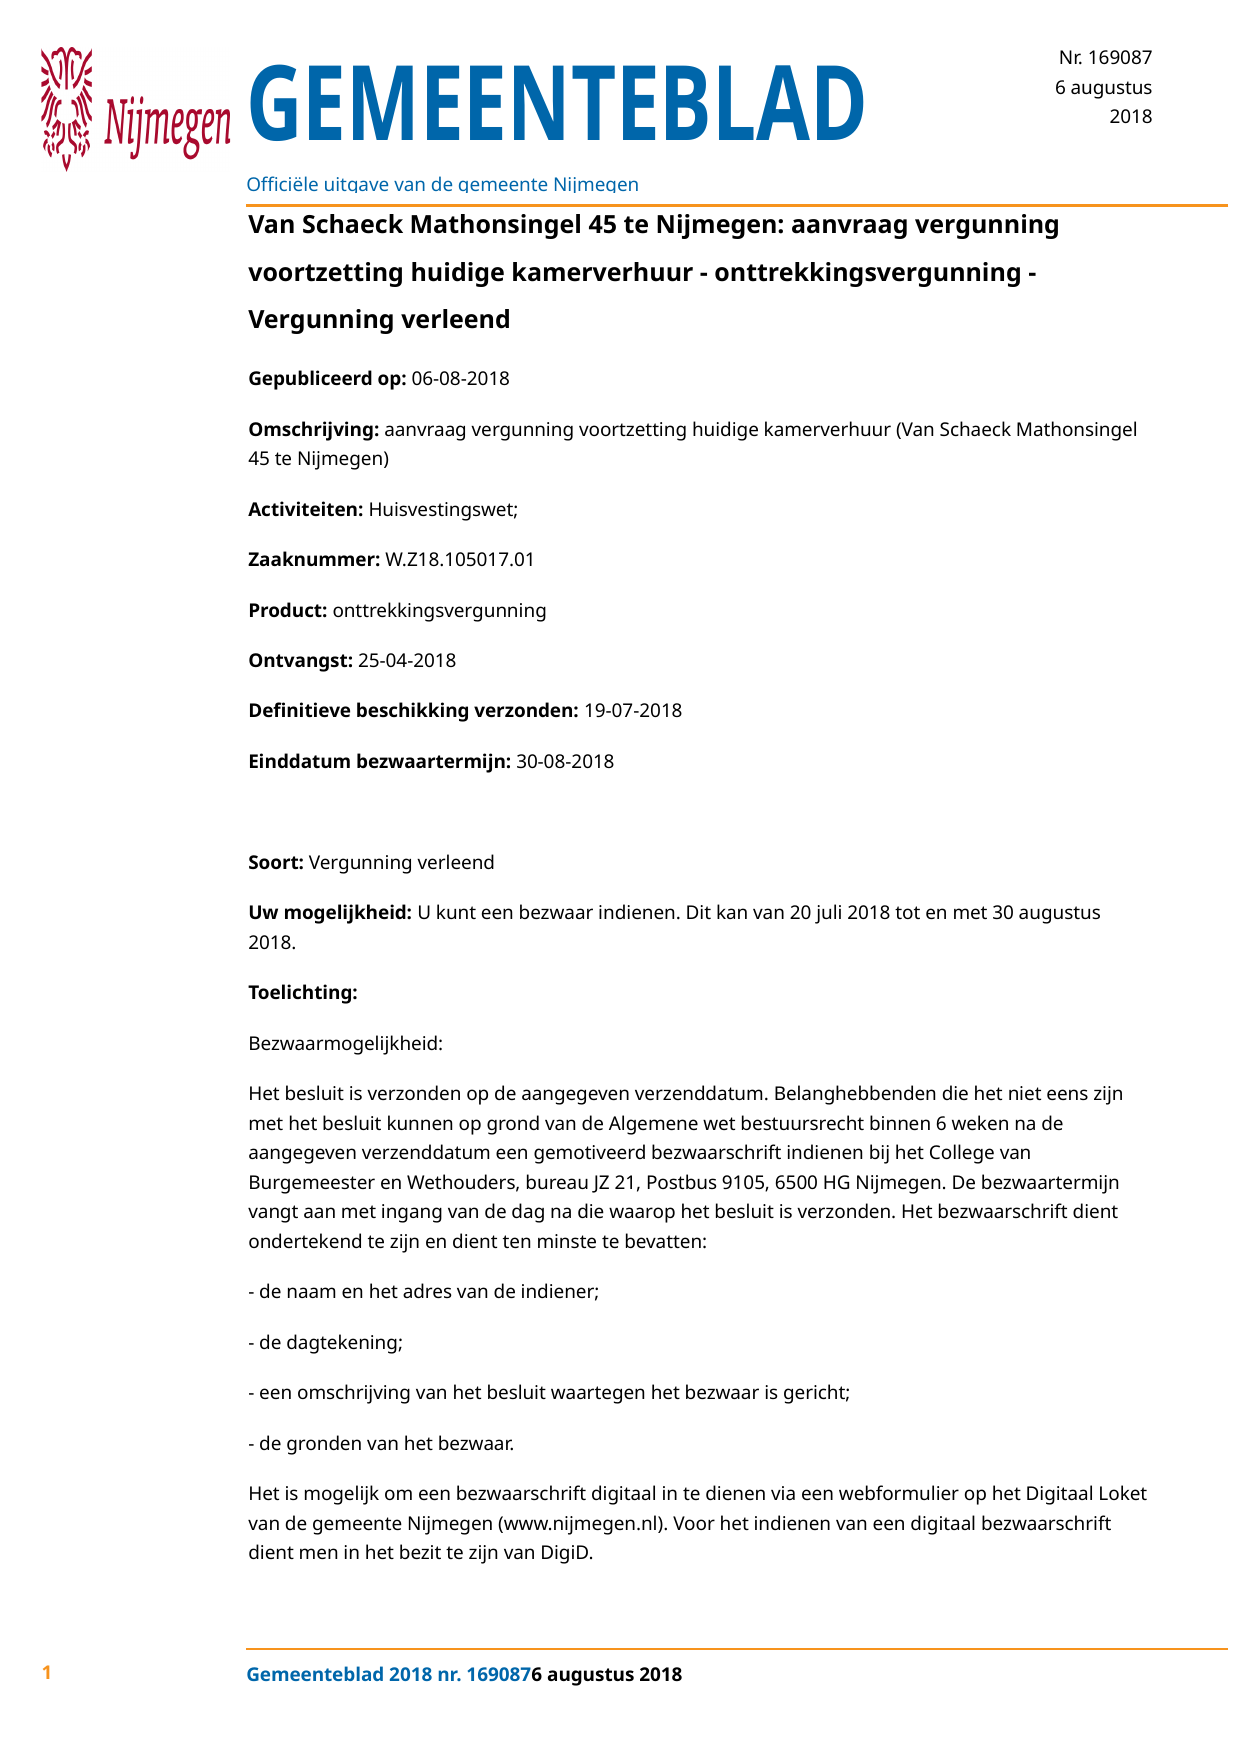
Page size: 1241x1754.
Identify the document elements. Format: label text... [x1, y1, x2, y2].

text Zaaknummer: W.Z18.105017.01 [248, 546, 1152, 572]
text Het besluit is verzonden op de aangegeven verzenddatum. Belanghebbenden die het niet eens zijn met het besluit kunnen op grond van de Algemene wet bestuursrecht binnen 6 weken na de aangegeven verzenddatum een gemotiveerd bezwaarschrift indienen bij het College van Burgemeester en Wethouders, bureau JZ 21, Postbus 9105, 6500 HG Nijmegen. De bezwaartermijn vangt aan met ingang van de dag na die waarop het besluit is verzonden. Het bezwaarschrift dient ondertekend te zijn en dient ten minste te bevatten: [248, 1080, 1152, 1254]
text Definitieve beschikking verzonden: 19-07-2018 [248, 698, 1152, 723]
text Omschrijving: aanvraag vergunning voortzetting huidige kamerverhuur (Van Schaeck Mathonsingel 45 te Nijmegen) [248, 416, 1152, 471]
text - de dagtekening; [248, 1329, 1152, 1354]
text Einddatum bezwaartermijn: 30-08-2018 [248, 748, 1152, 774]
text Gepubliceerd op: 06-08-2018 [248, 366, 1152, 391]
picture [41, 47, 231, 172]
text Soort: Vergunning verleend [248, 849, 1152, 874]
text Ontvangst: 25-04-2018 [248, 647, 1152, 673]
text Activiteiten: Huisvestingswet; [248, 496, 1152, 522]
text Uw mogelijkheid: U kunt een bezwaar indienen. Dit kan van 20 juli 2018 tot en met 30 augustus 2018. [248, 899, 1152, 954]
text Product: onttrekkingsvergunning [248, 597, 1152, 622]
text - de gronden van het bezwaar. [248, 1430, 1152, 1455]
text Van Schaeck Mathonsingel 45 te Nijmegen: aanvraag vergunning voortzetting huidige kamerverhuur - onttrekkingsvergunning - Vergunning verleend [248, 207, 1152, 336]
text - een omschrijving van het besluit waartegen het bezwaar is gericht; [248, 1379, 1152, 1405]
text - de naam en het adres van de indiener; [248, 1278, 1152, 1304]
text Bezwaarmogelijkheid: [248, 1030, 1152, 1055]
text Het is mogelijk om een bezwaarschrift digitaal in te dienen via een webformulier op het Digitaal Loket van de gemeente Nijmegen (www.nijmegen.nl). Voor het indienen van een digitaal bezwaarschrift dient men in het bezit te zijn van DigiD. [248, 1480, 1152, 1565]
text Toelichting: [248, 979, 1152, 1005]
